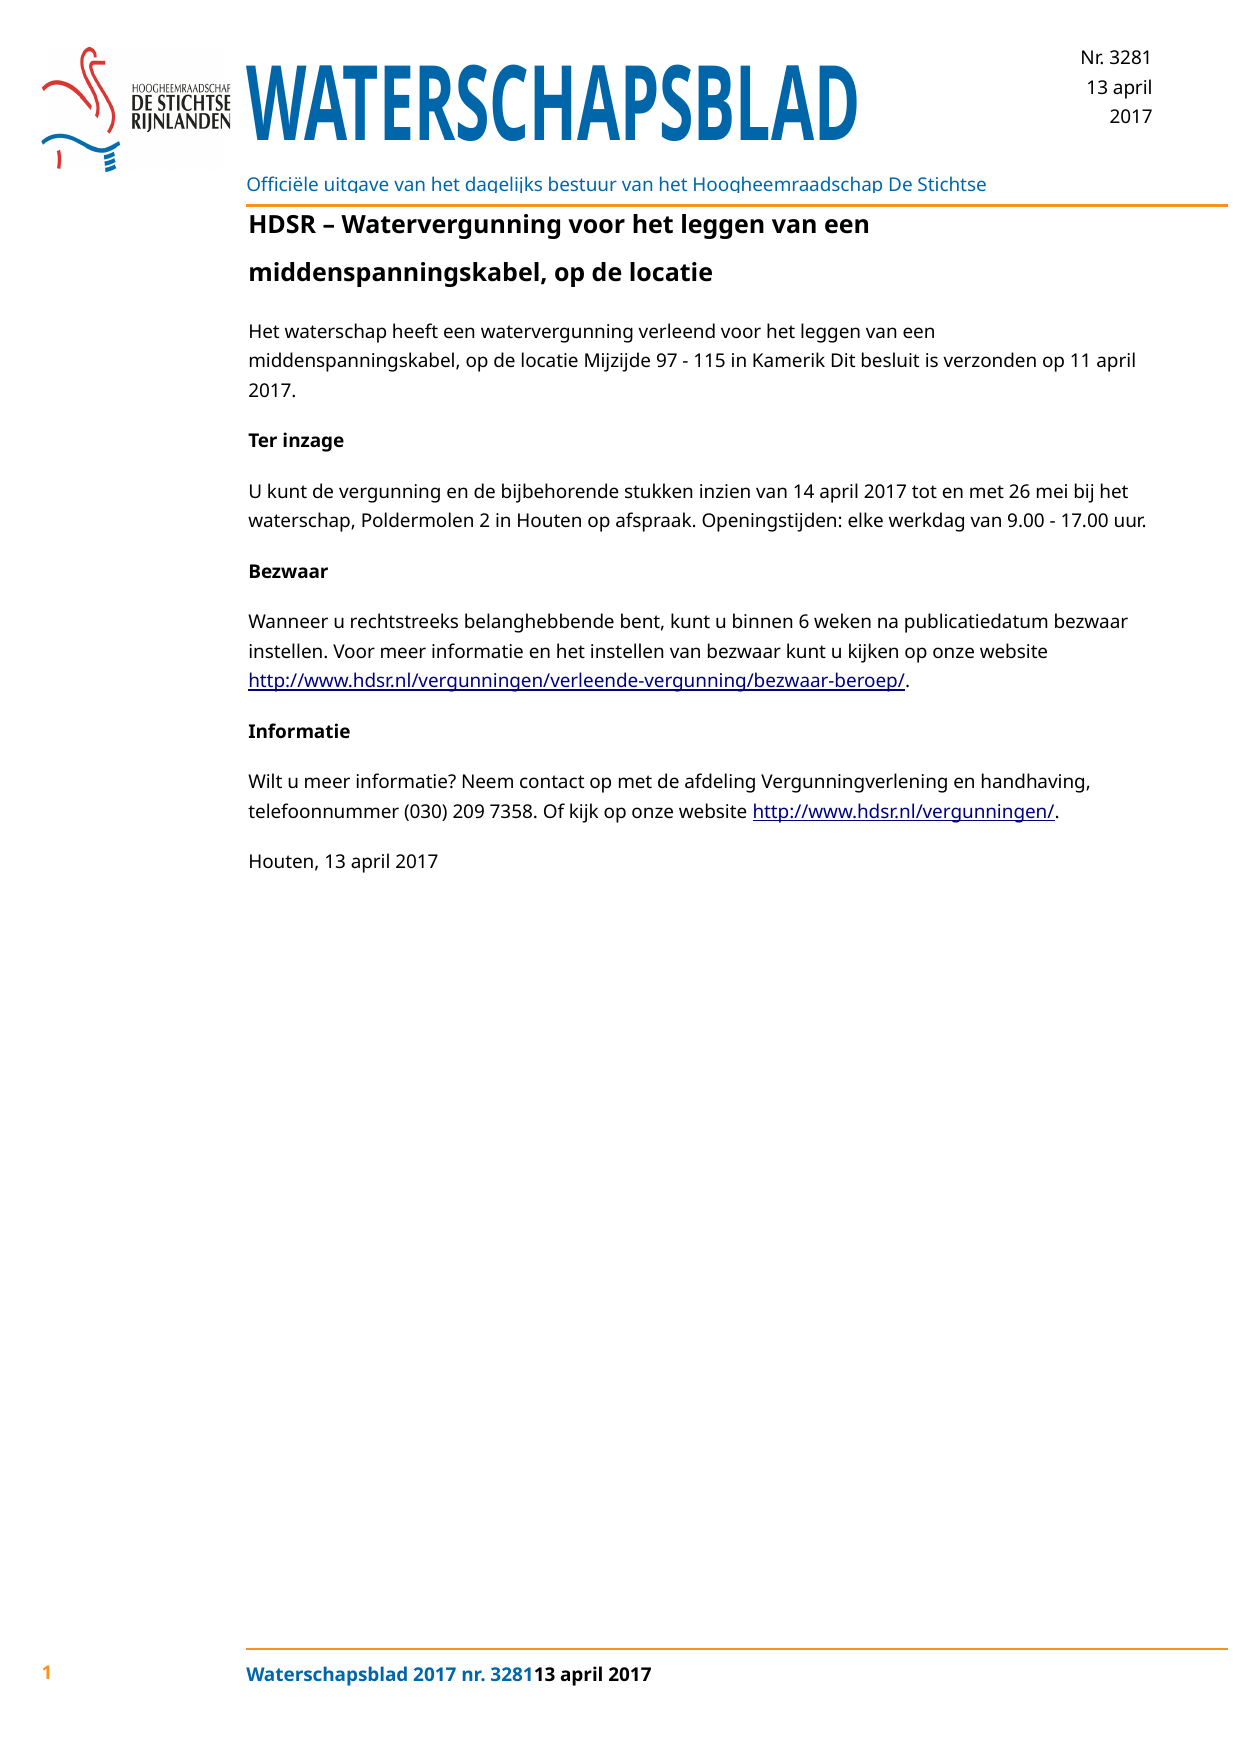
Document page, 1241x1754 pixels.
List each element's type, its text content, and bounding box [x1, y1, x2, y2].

text Wilt u meer informatie? Neem contact op met de afdeling Vergunningverlening en handhaving, telefoonnummer (030) 209 7358. Of kijk op onze website http://www.hdsr.nl/vergunningen/. [248, 768, 1152, 824]
text HDSR – Watervergunning voor het leggen van een middenspanningskabel, op de locatie [248, 207, 1152, 288]
text U kunt de vergunning en de bijbehorende stukken inzien van 14 april 2017 tot en met 26 mei bij het waterschap, Poldermolen 2 in Houten op afspraak. Openingstijden: elke werkdag van 9.00 - 17.00 uur. [248, 478, 1152, 533]
picture [41, 47, 231, 172]
text Wanneer u rechtstreeks belanghebbende bent, kunt u binnen 6 weken na publicatiedatum bezwaar instellen. Voor meer informatie en het instellen van bezwaar kunt u kijken op onze website http://www.hdsr.nl/vergunningen/verleende-vergunning/bezwaar-beroep/. [248, 608, 1152, 693]
text Ter inzage [248, 427, 1152, 453]
text Houten, 13 april 2017 [248, 848, 1152, 874]
text Informatie [248, 718, 1152, 744]
text Bezwaar [248, 558, 1152, 584]
text Het waterschap heeft een watervergunning verleend voor het leggen van een middenspanningskabel, op de locatie Mijzijde 97 - 115 in Kamerik Dit besluit is verzonden op 11 april 2017. [248, 318, 1152, 403]
